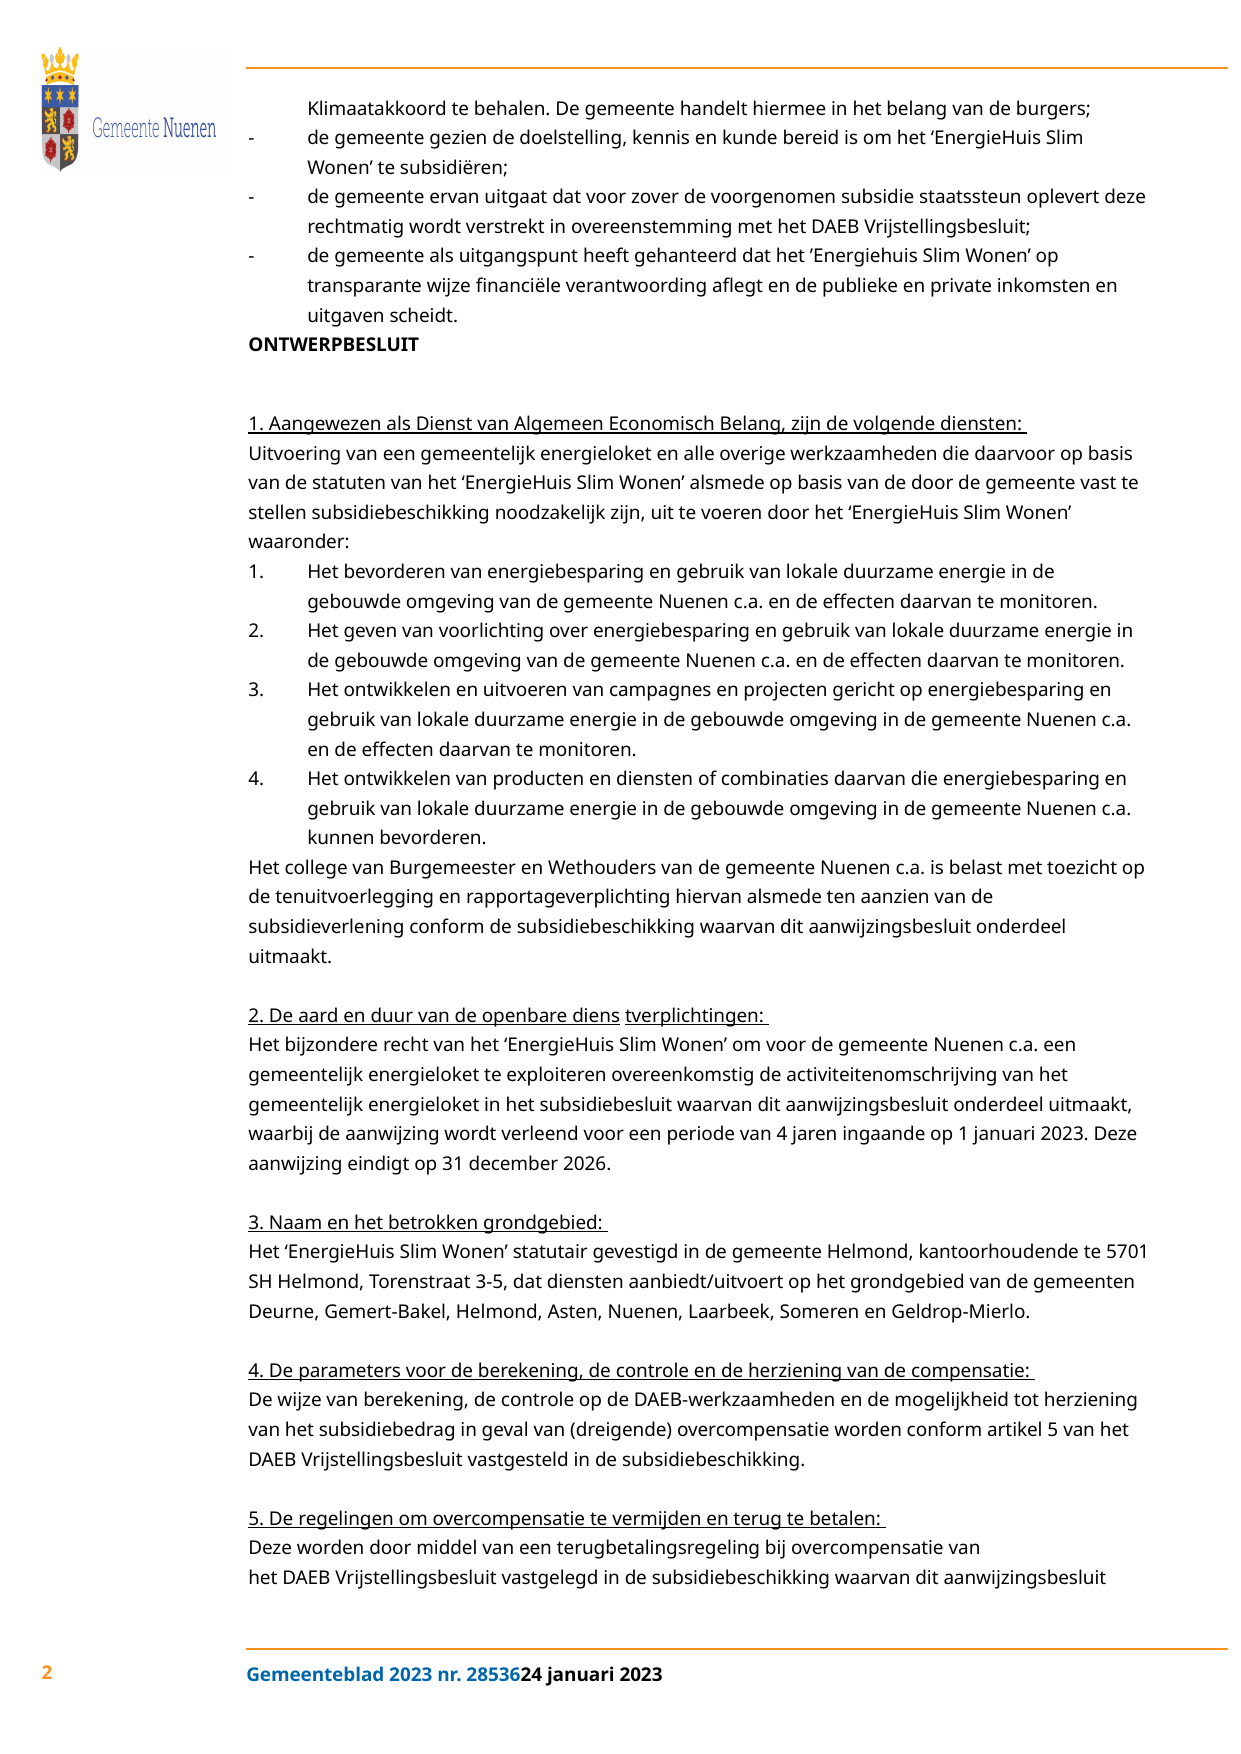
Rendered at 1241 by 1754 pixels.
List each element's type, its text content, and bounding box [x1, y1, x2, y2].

text het DAEB Vrijstellingsbesluit vastgelegd in de subsidiebeschikking waarvan dit aanwijzingsbesluit [248, 1564, 1152, 1590]
list Het ontwikkelen van producten en diensten of combinaties daarvan die energiebesparing en gebruik van lokale duurzame energie in de gebouwde omgeving in de gemeente Nuenen c.a. kunnen bevorderen. [248, 765, 1152, 850]
text 4. De parameters voor de berekening, de controle en de herziening van de compensatie: [248, 1357, 1152, 1383]
text 5. De regelingen om overcompensatie te vermijden en terug te betalen: [248, 1505, 1152, 1531]
picture [41, 47, 231, 172]
text 1. Aangewezen als Dienst van Algemeen Economisch Belang, zijn de volgende diensten: [248, 410, 1152, 436]
text 2. De aard en duur van de openbare diens tverplichtingen: [248, 1002, 1152, 1028]
text ONTWERPBESLUIT [248, 331, 1152, 357]
list de gemeente ervan uitgaat dat voor zover de voorgenomen subsidie staatssteun oplevert deze rechtmatig wordt verstrekt in overeenstemming met het DAEB Vrijstellingsbesluit; [248, 183, 1152, 239]
list Klimaatakkoord te behalen. De gemeente handelt hiermee in het belang van de burgers; [248, 95, 1152, 121]
text Het college van Burgemeester en Wethouders van de gemeente Nuenen c.a. is belast met toezicht op de tenuitvoerlegging en rapportageverplichting hiervan alsmede ten aanzien van de subsidieverlening conform de subsidiebeschikking waarvan dit aanwijzingsbesluit onderdeel uitmaakt. [248, 854, 1152, 968]
list Het ontwikkelen en uitvoeren van campagnes en projecten gericht op energiebesparing en gebruik van lokale duurzame energie in de gebouwde omgeving in de gemeente Nuenen c.a. en de effecten daarvan te monitoren. [248, 677, 1152, 761]
list de gemeente gezien de doelstelling, kennis en kunde bereid is om het ‘EnergieHuis Slim Wonen’ te subsidiëren; [248, 124, 1152, 180]
text Uitvoering van een gemeentelijk energieloket en alle overige werkzaamheden die daarvoor op basis van de statuten van het ‘EnergieHuis Slim Wonen’ alsmede op basis van de door de gemeente vast te stellen subsidiebeschikking noodzakelijk zijn, uit te voeren door het ‘EnergieHuis Slim Wonen’ waaronder: [248, 440, 1152, 554]
text 3. Naam en het betrokken grondgebied: [248, 1209, 1152, 1235]
text Het bijzondere recht van het ‘EnergieHuis Slim Wonen’ om voor de gemeente Nuenen c.a. een gemeentelijk energieloket te exploiteren overeenkomstig de activiteitenomschrijving van het gemeentelijk energieloket in het subsidiebesluit waarvan dit aanwijzingsbesluit onderdeel uitmaakt, waarbij de aanwijzing wordt verleend voor een periode van 4 jaren ingaande op 1 januari 2023. Deze aanwijzing eindigt op 31 december 2026. [248, 1032, 1152, 1176]
text Het ‘EnergieHuis Slim Wonen’ statutair gevestigd in de gemeente Helmond, kantoorhoudende te 5701 SH Helmond, Torenstraat 3-5, dat diensten aanbiedt/uitvoert op het grondgebied van de gemeenten Deurne, Gemert-Bakel, Helmond, Asten, Nuenen, Laarbeek, Someren en Geldrop-Mierlo. [248, 1239, 1152, 1323]
list de gemeente als uitgangspunt heeft gehanteerd dat het ’Energiehuis Slim Wonen’ op transparante wijze financiële verantwoording aflegt en de publieke en private inkomsten en uitgaven scheidt. [248, 243, 1152, 328]
text De wijze van berekening, de controle op de DAEB-werkzaamheden en de mogelijkheid tot herziening van het subsidiebedrag in geval van (dreigende) overcompensatie worden conform artikel 5 van het DAEB Vrijstellingsbesluit vastgesteld in de subsidiebeschikking. [248, 1387, 1152, 1471]
list Het bevorderen van energiebesparing en gebruik van lokale duurzame energie in de gebouwde omgeving van de gemeente Nuenen c.a. en de effecten daarvan te monitoren. [248, 558, 1152, 613]
text Deze worden door middel van een terugbetalingsregeling bij overcompensatie van [248, 1534, 1152, 1560]
list Het geven van voorlichting over energiebesparing en gebruik van lokale duurzame energie in de gebouwde omgeving van de gemeente Nuenen c.a. en de effecten daarvan te monitoren. [248, 617, 1152, 673]
